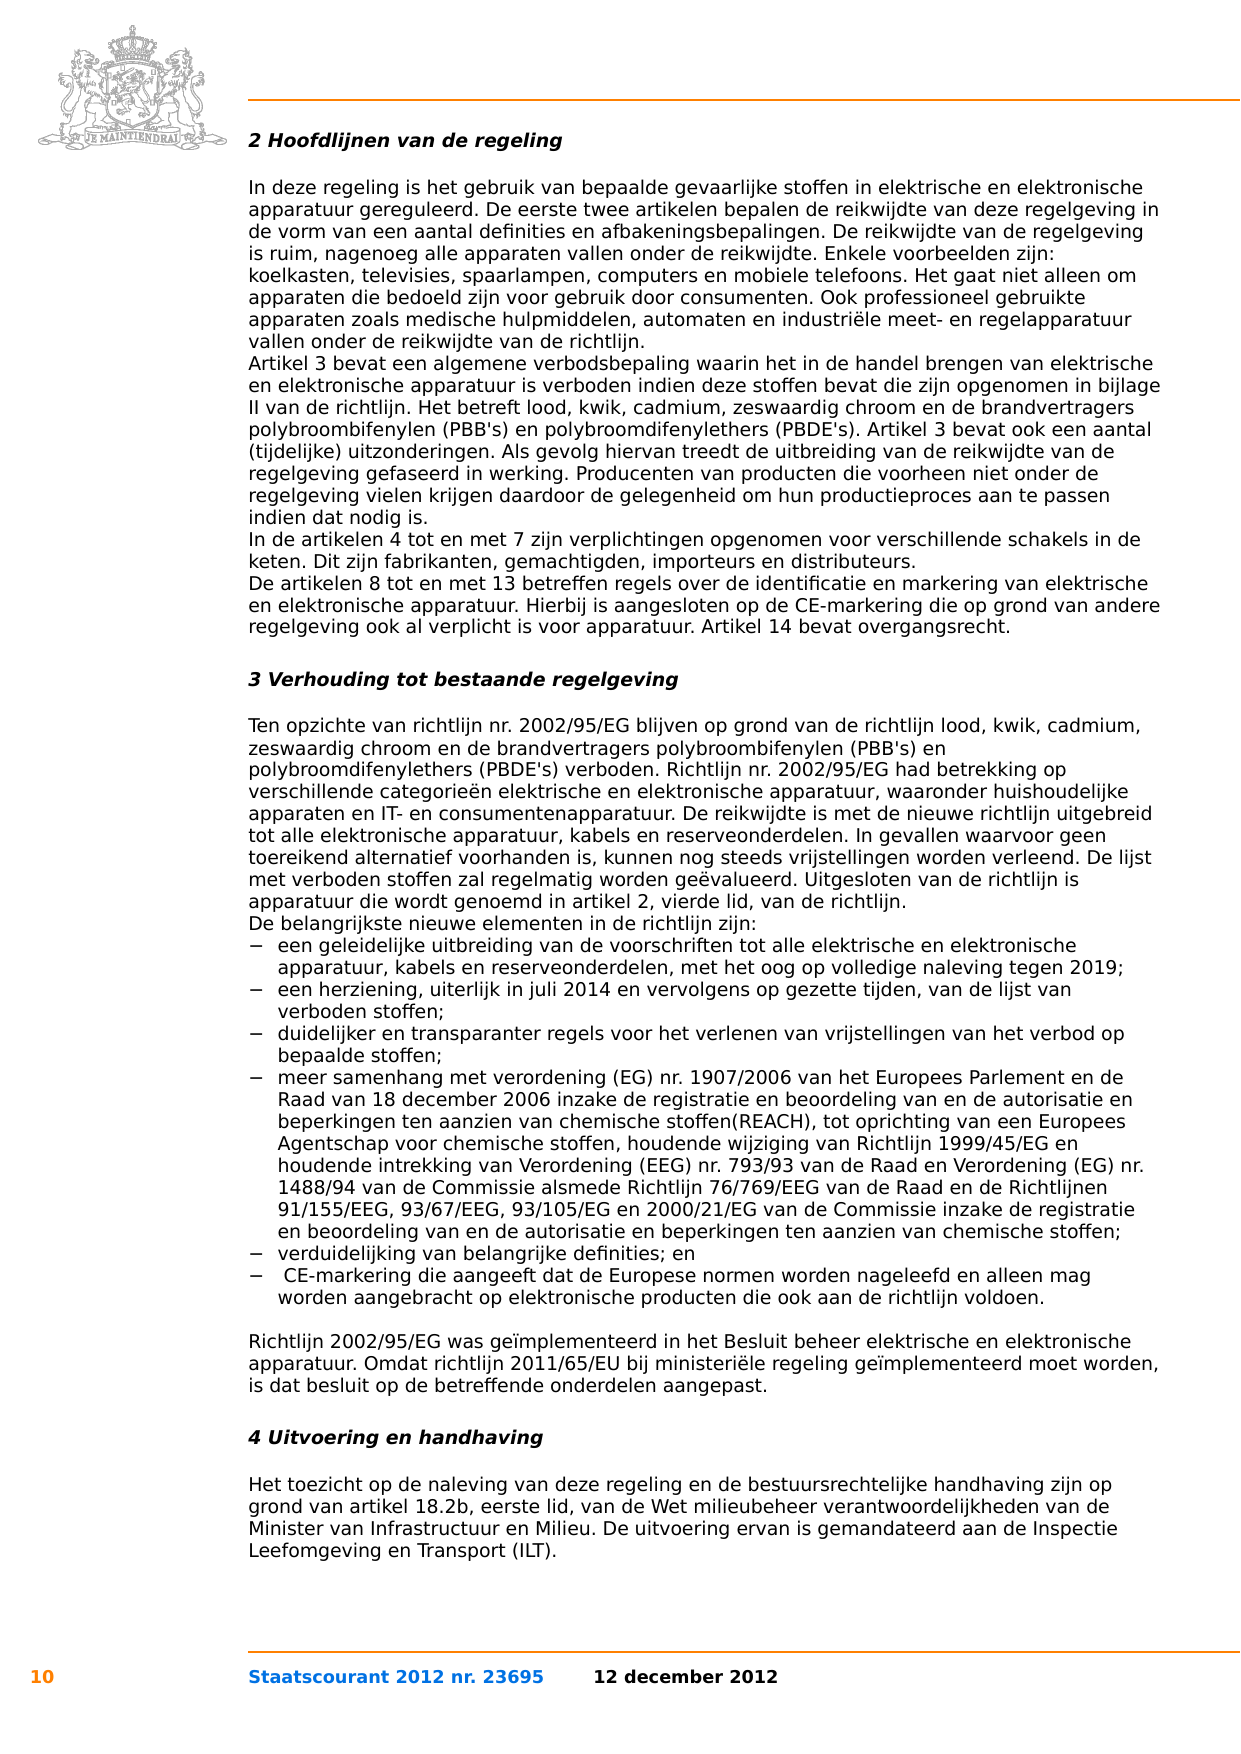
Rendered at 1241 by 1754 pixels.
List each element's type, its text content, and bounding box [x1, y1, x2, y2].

text Artikel 3 bevat een algemene verbodsbepaling waarin het in de handel brengen van elektrische en elektronische apparatuur is verboden indien deze stoffen bevat die zijn opgenomen in bijlage II van de richtlijn. Het betreft lood, kwik, cadmium, zeswaardig chroom en de brandvertragers polybroombifenylen (PBB's) en polybroomdifenylethers (PBDE's). Artikel 3 bevat ook een aantal (tijdelijke) uitzonderingen. Als gevolg hiervan treedt de uitbreiding van de reikwijdte van de regelgeving gefaseerd in werking. Producenten van producten die voorheen niet onder de regelgeving vielen krijgen daardoor de gelegenheid om hun productieproces aan te passen indien dat nodig is. [248, 353, 1163, 528]
text − een geleidelijke uitbreiding van de voorschriften tot alle elektrische en elektronische apparatuur, kabels en reserveonderdelen, met het oog op volledige naleving tegen 2019; [248, 935, 1163, 979]
subtitle 4 Uitvoering en handhaving [248, 1427, 1163, 1449]
subtitle 2 Hoofdlijnen van de regeling [248, 130, 1163, 152]
subtitle 3 Verhouding tot bestaande regelgeving [248, 668, 1163, 690]
text − verduidelijking van belangrijke definities; en [248, 1243, 1163, 1265]
text In deze regeling is het gebruik van bepaalde gevaarlijke stoffen in elektrische en elektronische apparatuur gereguleerd. De eerste twee artikelen bepalen de reikwijdte van deze regelgeving in de vorm van een aantal definities en afbakeningsbepalingen. De reikwijdte van de regelgeving is ruim, nagenoeg alle apparaten vallen onder de reikwijdte. Enkele voorbeelden zijn: koelkasten, televisies, spaarlampen, computers en mobiele telefoons. Het gaat niet alleen om apparaten die bedoeld zijn voor gebruik door consumenten. Ook professioneel gebruikte apparaten zoals medische hulpmiddelen, automaten en industriële meet- en regelapparatuur vallen onder de reikwijdte van de richtlijn. [248, 177, 1163, 353]
text Het toezicht op de naleving van deze regeling en de bestuursrechtelijke handhaving zijn op grond van artikel 18.2b, eerste lid, van de Wet milieubeheer verantwoordelijkheden van de Minister van Infrastructuur en Milieu. De uitvoering ervan is gemandateerd aan de Inspectie Leefomgeving en Transport (ILT). [248, 1474, 1163, 1562]
text − meer samenhang met verordening (EG) nr. 1907/2006 van het Europees Parlement en de Raad van 18 december 2006 inzake de registratie en beoordeling van en de autorisatie en beperkingen ten aanzien van chemische stoffen(REACH), tot oprichting van een Europees Agentschap voor chemische stoffen, houdende wijziging van Richtlijn 1999/45/EG en houdende intrekking van Verordening (EEG) nr. 793/93 van de Raad en Verordening (EG) nr. 1488/94 van de Commissie alsmede Richtlijn 76/769/EEG van de Raad en de Richtlijnen 91/155/EEG, 93/67/EEG, 93/105/EG en 2000/21/EG van de Commissie inzake de registratie en beoordeling van en de autorisatie en beperkingen ten aanzien van chemische stoffen; [248, 1067, 1163, 1243]
text In de artikelen 4 tot en met 7 zijn verplichtingen opgenomen voor verschillende schakels in de keten. Dit zijn fabrikanten, gemachtigden, importeurs en distributeurs. [248, 528, 1163, 572]
text De artikelen 8 tot en met 13 betreffen regels over de identificatie en markering van elektrische en elektronische apparatuur. Hierbij is aangesloten op de CE-markering die op grond van andere regelgeving ook al verplicht is voor apparatuur. Artikel 14 bevat overgangsrecht. [248, 572, 1163, 638]
text Ten opzichte van richtlijn nr. 2002/95/EG blijven op grond van de richtlijn lood, kwik, cadmium, zeswaardig chroom en de brandvertragers polybroombifenylen (PBB's) en polybroomdifenylethers (PBDE's) verboden. Richtlijn nr. 2002/95/EG had betrekking op verschillende categorieën elektrische en elektronische apparatuur, waaronder huishoudelijke apparaten en IT- en consumentenapparatuur. De reikwijdte is met de nieuwe richtlijn uitgebreid tot alle elektronische apparatuur, kabels en reserveonderdelen. In gevallen waarvoor geen toereikend alternatief voorhanden is, kunnen nog steeds vrijstellingen worden verleend. De lijst met verboden stoffen zal regelmatig worden geëvalueerd. Uitgesloten van de richtlijn is apparatuur die wordt genoemd in artikel 2, vierde lid, van de richtlijn. [248, 715, 1163, 913]
text Richtlijn 2002/95/EG was geïmplementeerd in het Besluit beheer elektrische en elektronische apparatuur. Omdat richtlijn 2011/65/EU bij ministeriële regeling geïmplementeerd moet worden, is dat besluit op de betreffende onderdelen aangepast. [248, 1331, 1163, 1397]
text − een herziening, uiterlijk in juli 2014 en vervolgens op gezette tijden, van de lijst van verboden stoffen; [248, 979, 1163, 1023]
text − CE-markering die aangeeft dat de Europese normen worden nageleefd en alleen mag worden aangebracht op elektronische producten die ook aan de richtlijn voldoen. [248, 1265, 1163, 1309]
text − duidelijker en transparanter regels voor het verlenen van vrijstellingen van het verbod op bepaalde stoffen; [248, 1023, 1163, 1067]
text De belangrijkste nieuwe elementen in de richtlijn zijn: [248, 913, 1163, 935]
picture [38, 25, 227, 150]
